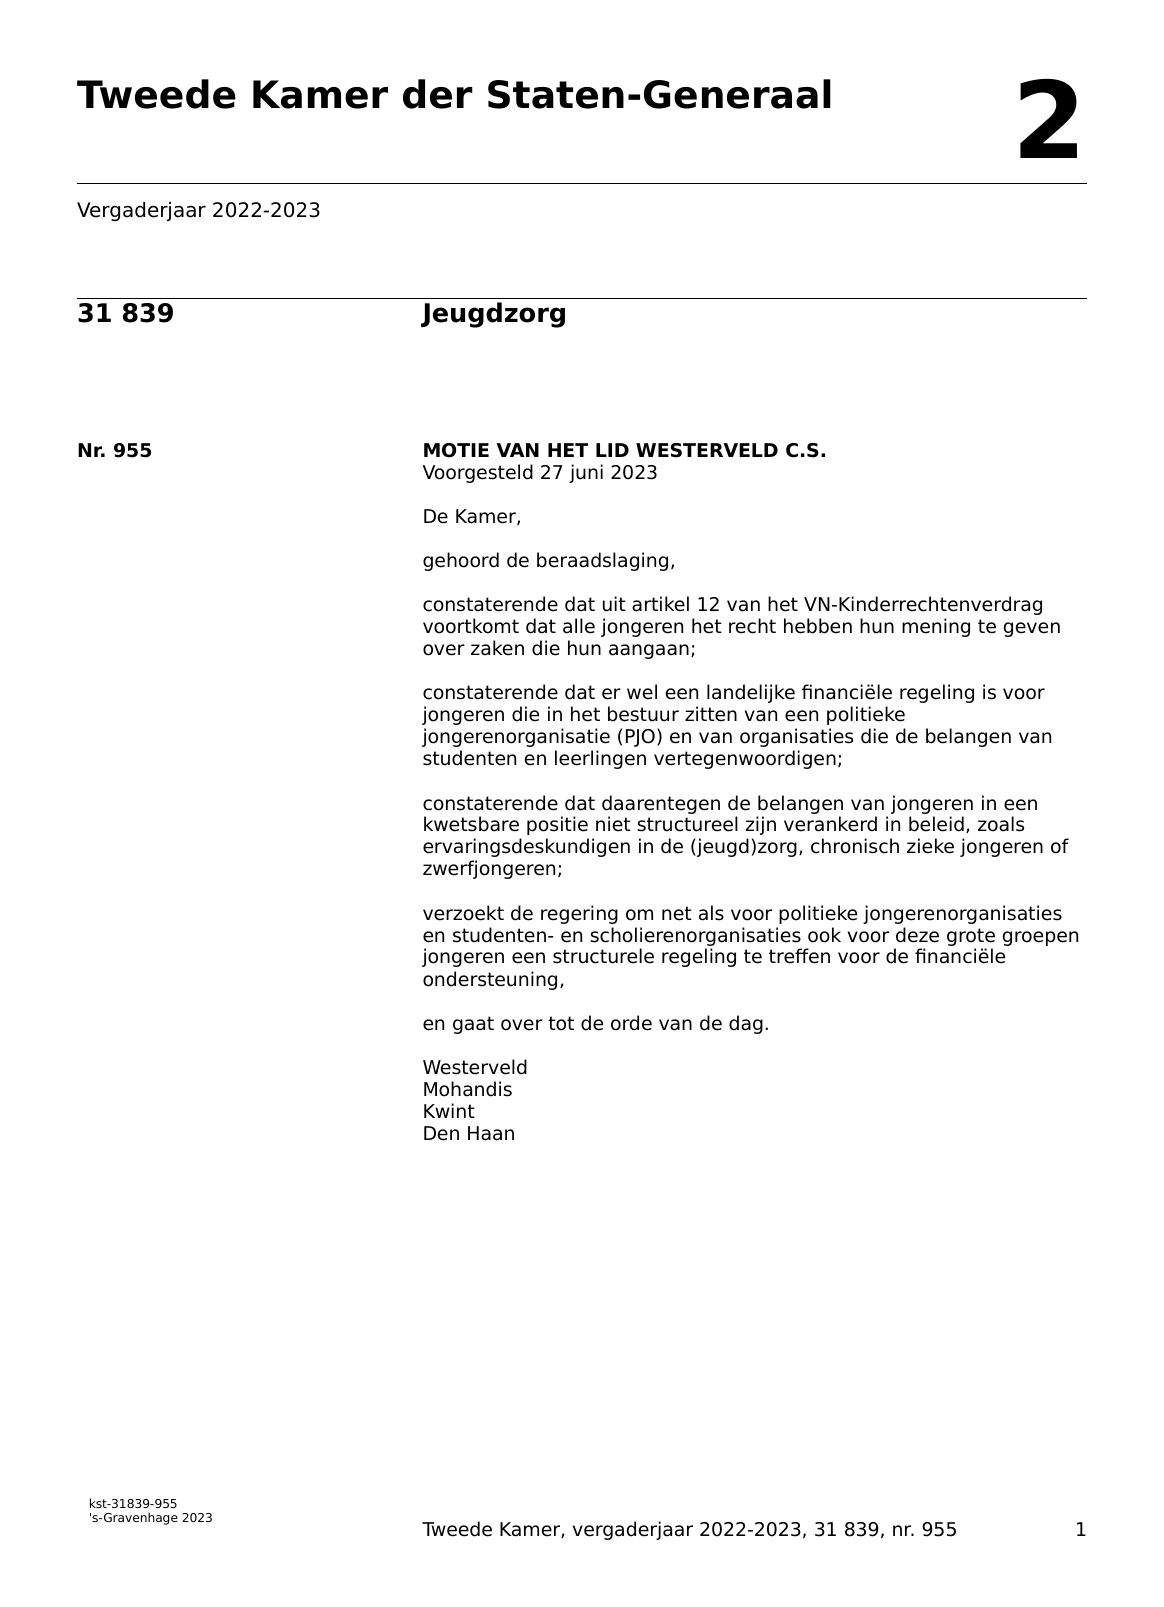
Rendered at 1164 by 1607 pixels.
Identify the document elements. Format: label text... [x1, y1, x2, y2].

text De Kamer, [422, 506, 1087, 528]
text Den Haan [422, 1123, 1087, 1145]
table_cell Vergaderjaar 2022-2023 [77, 184, 1087, 298]
subtitle Nr. 955 MOTIE VAN HET LID WESTERVELD C.S. [77, 440, 1087, 462]
text 's-Gravenhage 2023 [88, 1511, 323, 1525]
text Mohandis [422, 1079, 1087, 1101]
table_header 2 [886, 59, 1087, 183]
text constaterende dat er wel een landelijke financiële regeling is voor jongeren die in het bestuur zitten van een politieke jongerenorganisatie (PJO) en van organisaties die de belangen van studenten en leerlingen vertegenwoordigen; [422, 682, 1087, 770]
text gehoord de beraadslaging, [422, 550, 1087, 572]
text constaterende dat uit artikel 12 van het VN-Kinderrechtenverdrag voortkomt dat alle jongeren het recht hebben hun mening te geven over zaken die hun aangaan; [422, 594, 1087, 660]
text Westerveld [422, 1057, 1087, 1079]
subtitle 31 839 Jeugdzorg [77, 299, 1087, 329]
text Kwint [422, 1101, 1087, 1123]
text en gaat over tot de orde van de dag. [422, 1013, 1087, 1034]
table_header Tweede Kamer der Staten-Generaal [77, 59, 886, 183]
text verzoekt de regering om net als voor politieke jongerenorganisaties en studenten- en scholierenorganisaties ook voor deze grote groepen jongeren een structurele regeling te treffen voor de financiële ondersteuning, [422, 902, 1087, 990]
text kst-31839-955 [88, 1497, 323, 1511]
text Voorgesteld 27 juni 2023 [422, 462, 1087, 484]
text constaterende dat daarentegen de belangen van jongeren in een kwetsbare positie niet structureel zijn verankerd in beleid, zoals ervaringsdeskundigen in de (jeugd)zorg, chronisch zieke jongeren of zwerfjongeren; [422, 792, 1087, 880]
